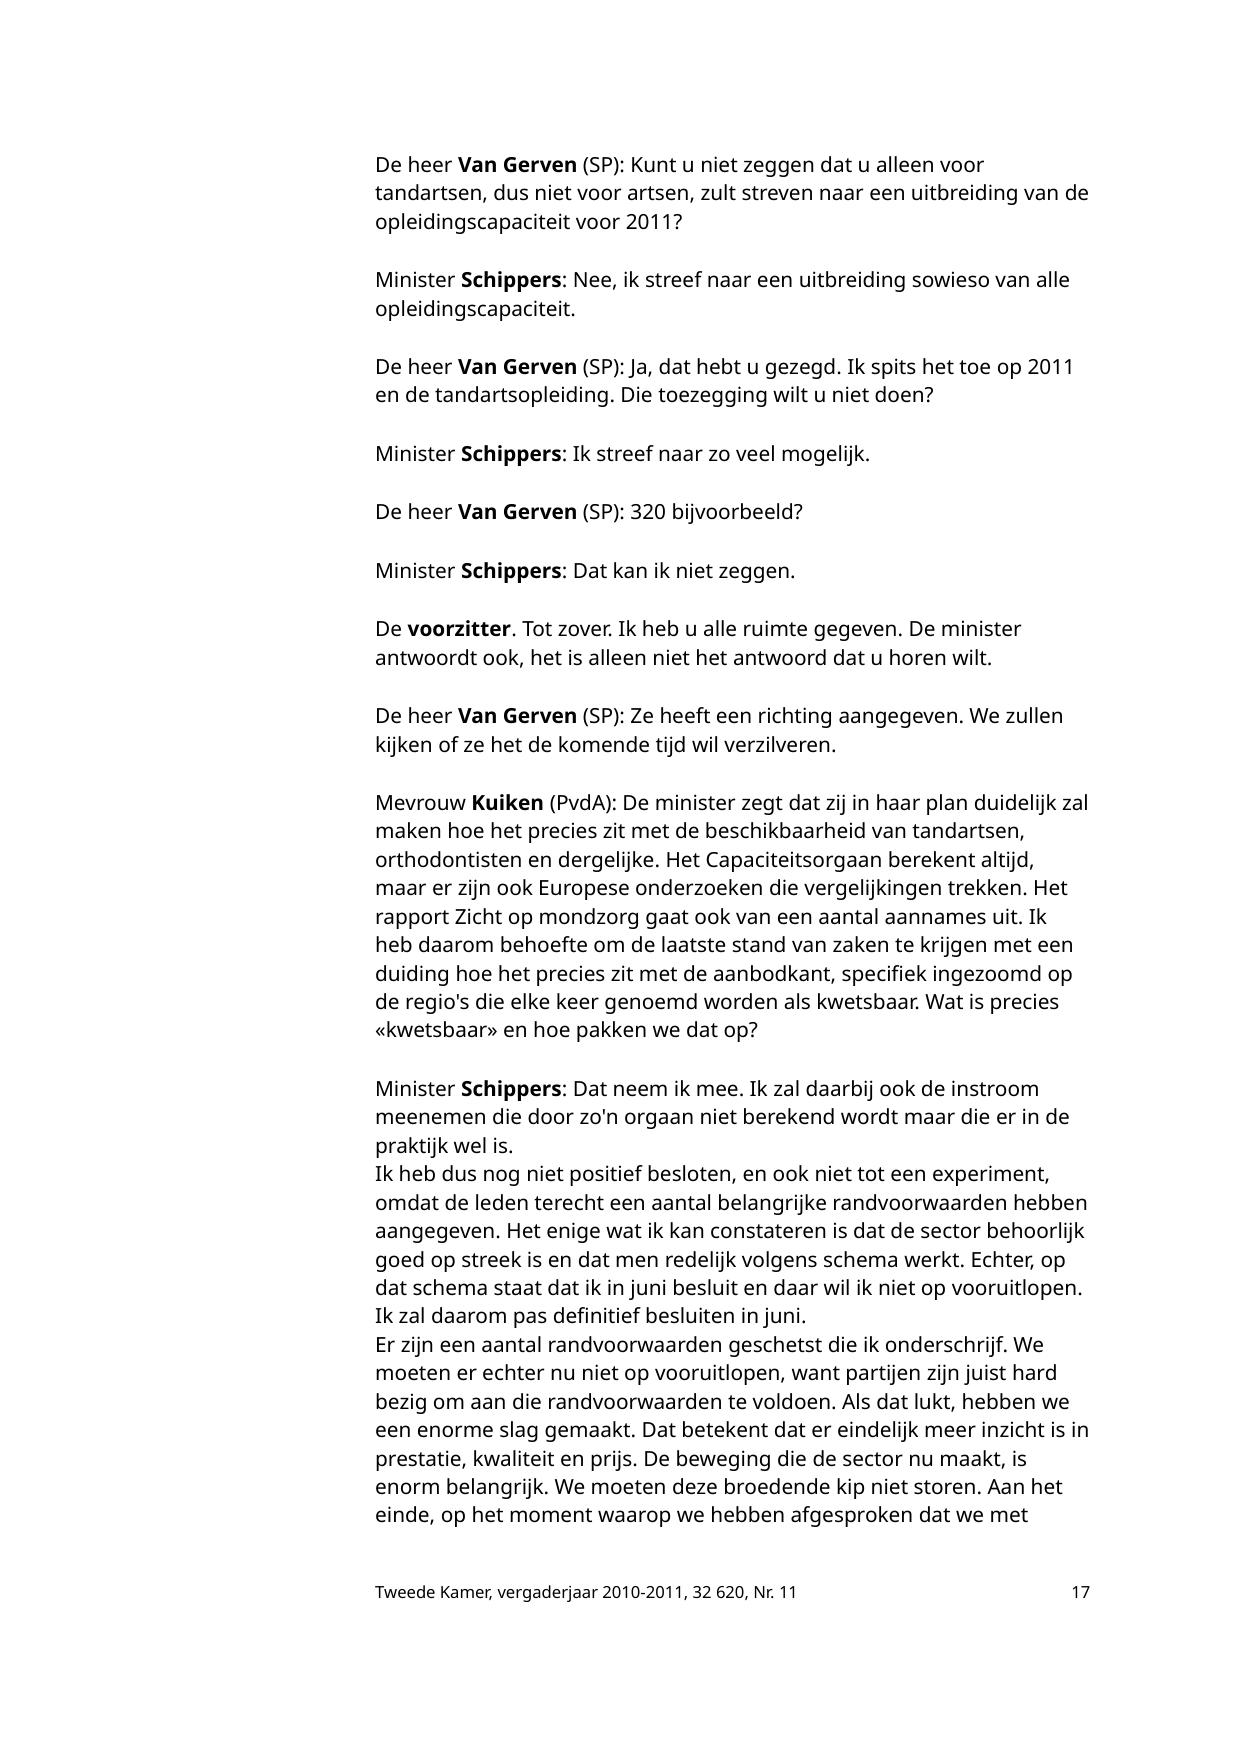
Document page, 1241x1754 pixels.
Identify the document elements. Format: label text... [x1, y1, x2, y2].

text Mevrouw Kuiken (PvdA): De minister zegt dat zij in haar plan duidelijk zal maken hoe het precies zit met de beschikbaarheid van tandartsen, orthodontisten en dergelijke. Het Capaciteitsorgaan berekent altijd, maar er zijn ook Europese onderzoeken die vergelijkingen trekken. Het rapport Zicht op mondzorg gaat ook van een aantal aannames uit. Ik heb daarom behoefte om de laatste stand van zaken te krijgen met een duiding hoe het precies zit met de aanbodkant, specifiek ingezoomd op de regio's die elke keer genoemd worden als kwetsbaar. Wat is precies «kwetsbaar» en hoe pakken we dat op? [375, 788, 1090, 1044]
text Minister Schippers: Dat kan ik niet zeggen. [375, 556, 1090, 584]
text De heer Van Gerven (SP): 320 bijvoorbeeld? [375, 497, 1090, 526]
text De heer Van Gerven (SP): Kunt u niet zeggen dat u alleen voor tandartsen, dus niet voor artsen, zult streven naar een uitbreiding van de opleidingscapaciteit voor 2011? [375, 150, 1090, 235]
text Ik heb dus nog niet positief besloten, en ook niet tot een experiment, omdat de leden terecht een aantal belangrijke randvoorwaarden hebben aangegeven. Het enige wat ik kan constateren is dat de sector behoorlijk goed op streek is en dat men redelijk volgens schema werkt. Echter, op dat schema staat dat ik in juni besluit en daar wil ik niet op vooruitlopen. Ik zal daarom pas definitief besluiten in juni. [375, 1159, 1090, 1330]
text De heer Van Gerven (SP): Ja, dat hebt u gezegd. Ik spits het toe op 2011 en de tandartsopleiding. Die toezegging wilt u niet doen? [375, 352, 1090, 409]
text Er zijn een aantal randvoorwaarden geschetst die ik onderschrijf. We moeten er echter nu niet op vooruitlopen, want partijen zijn juist hard bezig om aan die randvoorwaarden te voldoen. Als dat lukt, hebben we een enorme slag gemaakt. Dat betekent dat er eindelijk meer inzicht is in prestatie, kwaliteit en prijs. De beweging die de sector nu maakt, is enorm belangrijk. We moeten deze broedende kip niet storen. Aan het einde, op het moment waarop we hebben afgesproken dat we met [375, 1330, 1090, 1529]
text Minister Schippers: Ik streef naar zo veel mogelijk. [375, 439, 1090, 467]
text Minister Schippers: Nee, ik streef naar een uitbreiding sowieso van alle opleidingscapaciteit. [375, 265, 1090, 322]
text De heer Van Gerven (SP): Ze heeft een richting aangegeven. We zullen kijken of ze het de komende tijd wil verzilveren. [375, 701, 1090, 758]
text De voorzitter. Tot zover. Ik heb u alle ruimte gegeven. De minister antwoordt ook, het is alleen niet het antwoord dat u horen wilt. [375, 614, 1090, 671]
text Minister Schippers: Dat neem ik mee. Ik zal daarbij ook de instroom meenemen die door zo'n orgaan niet berekend wordt maar die er in de praktijk wel is. [375, 1074, 1090, 1159]
